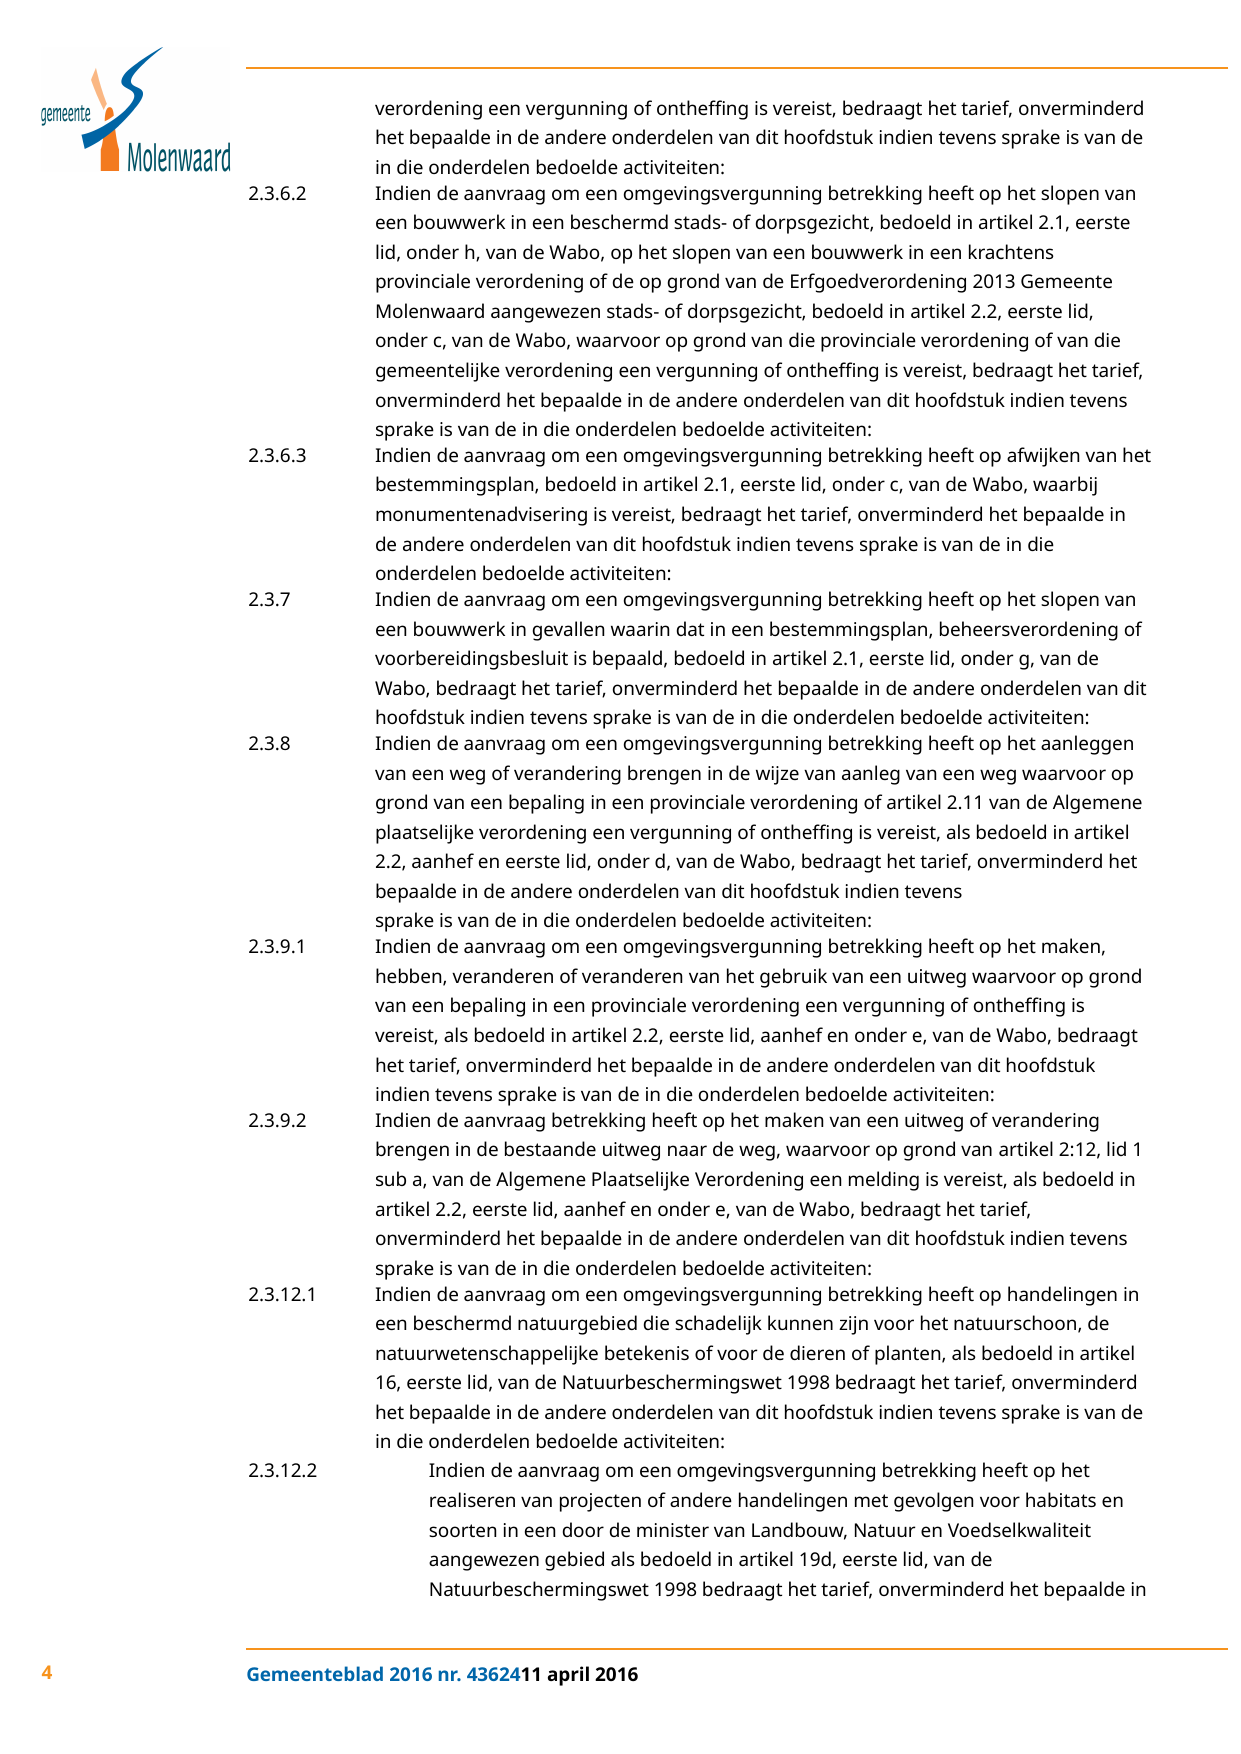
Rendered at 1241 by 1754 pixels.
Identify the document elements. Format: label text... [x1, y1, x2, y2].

picture [41, 47, 231, 172]
table_cell Indien de aanvraag om een omgevingsvergunning betrekking heeft op het aanleggen van een weg of verandering brengen in de wijze van aanleg van een weg waarvoor op grond van een bepaling in een provinciale verordening of artikel 2.11 van de Algemene plaatselijke verordening een vergunning of ontheffing is vereist, als bedoeld in artikel 2.2, aanhef en eerste lid, onder d, van de Wabo, bedraagt het tarief, onverminderd het bepaalde in de andere onderdelen van dit hoofdstuk indien tevens sprake is van de in die onderdelen bedoelde activiteiten: [375, 730, 1152, 933]
table_cell 2.3.8 [248, 730, 375, 933]
table_cell Indien de aanvraag betrekking heeft op het maken van een uitweg of verandering brengen in de bestaande uitweg naar de weg, waarvoor op grond van artikel 2:12, lid 1 sub a, van de Algemene Plaatselijke Verordening een melding is vereist, als bedoeld in artikel 2.2, eerste lid, aanhef en onder e, van de Wabo, bedraagt het tarief, onverminderd het bepaalde in de andere onderdelen van dit hoofdstuk indien tevens sprake is van de in die onderdelen bedoelde activiteiten: [375, 1107, 1152, 1281]
table_cell Indien de aanvraag om een omgevingsvergunning betrekking heeft op het maken, hebben, veranderen of veranderen van het gebruik van een uitweg waarvoor op grond van een bepaling in een provinciale verordening een vergunning of ontheffing is vereist, als bedoeld in artikel 2.2, eerste lid, aanhef en onder e, van de Wabo, bedraagt het tarief, onverminderd het bepaalde in de andere onderdelen van dit hoofdstuk indien tevens sprake is van de in die onderdelen bedoelde activiteiten: [375, 934, 1152, 1107]
table_header Indien de aanvraag om een omgevingsvergunning betrekking heeft op het realiseren van projecten of andere handelingen met gevolgen voor habitats en soorten in een door de minister van Landbouw, Natuur en Voedselkwaliteit aangewezen gebied als bedoeld in artikel 19d, eerste lid, van de Natuurbeschermingswet 1998 bedraagt het tarief, onverminderd het bepaalde in [429, 1458, 1152, 1602]
table_header 2.3.12.2 [248, 1458, 429, 1602]
table_cell 2.3.6.3 [248, 442, 375, 586]
table_cell [248, 95, 375, 180]
table_cell Indien de aanvraag om een omgevingsvergunning betrekking heeft op handelingen in een beschermd natuurgebied die schadelijk kunnen zijn voor het natuurschoon, de natuurwetenschappelijke betekenis of voor de dieren of planten, als bedoeld in artikel 16, eerste lid, van de Natuurbeschermingswet 1998 bedraagt het tarief, onverminderd het bepaalde in de andere onderdelen van dit hoofdstuk indien tevens sprake is van de in die onderdelen bedoelde activiteiten: [375, 1281, 1152, 1454]
table_cell Indien de aanvraag om een omgevingsvergunning betrekking heeft op het slopen van een bouwwerk in gevallen waarin dat in een bestemmingsplan, beheersverordening of voorbereidingsbesluit is bepaald, bedoeld in artikel 2.1, eerste lid, onder g, van de Wabo, bedraagt het tarief, onverminderd het bepaalde in de andere onderdelen van dit hoofdstuk indien tevens sprake is van de in die onderdelen bedoelde activiteiten: [375, 586, 1152, 730]
table_cell verordening een vergunning of ontheffing is vereist, bedraagt het tarief, onverminderd het bepaalde in de andere onderdelen van dit hoofdstuk indien tevens sprake is van de in die onderdelen bedoelde activiteiten: [375, 95, 1152, 180]
table_cell 2.3.6.2 [248, 180, 375, 442]
table_cell 2.3.9.2 [248, 1107, 375, 1281]
table_cell 2.3.12.1 [248, 1281, 375, 1454]
table_cell Indien de aanvraag om een omgevingsvergunning betrekking heeft op afwijken van het bestemmingsplan, bedoeld in artikel 2.1, eerste lid, onder c, van de Wabo, waarbij monumentenadvisering is vereist, bedraagt het tarief, onverminderd het bepaalde in de andere onderdelen van dit hoofdstuk indien tevens sprake is van de in die onderdelen bedoelde activiteiten: [375, 442, 1152, 586]
table_cell 2.3.7 [248, 586, 375, 730]
table_cell 2.3.9.1 [248, 934, 375, 1107]
table_cell Indien de aanvraag om een omgevingsvergunning betrekking heeft op het slopen van een bouwwerk in een beschermd stads- of dorpsgezicht, bedoeld in artikel 2.1, eerste lid, onder h, van de Wabo, op het slopen van een bouwwerk in een krachtens provinciale verordening of de op grond van de Erfgoedverordening 2013 Gemeente Molenwaard aangewezen stads- of dorpsgezicht, bedoeld in artikel 2.2, eerste lid, onder c, van de Wabo, waarvoor op grond van die provinciale verordening of van die gemeentelijke verordening een vergunning of ontheffing is vereist, bedraagt het tarief, onverminderd het bepaalde in de andere onderdelen van dit hoofdstuk indien tevens sprake is van de in die onderdelen bedoelde activiteiten: [375, 180, 1152, 442]
